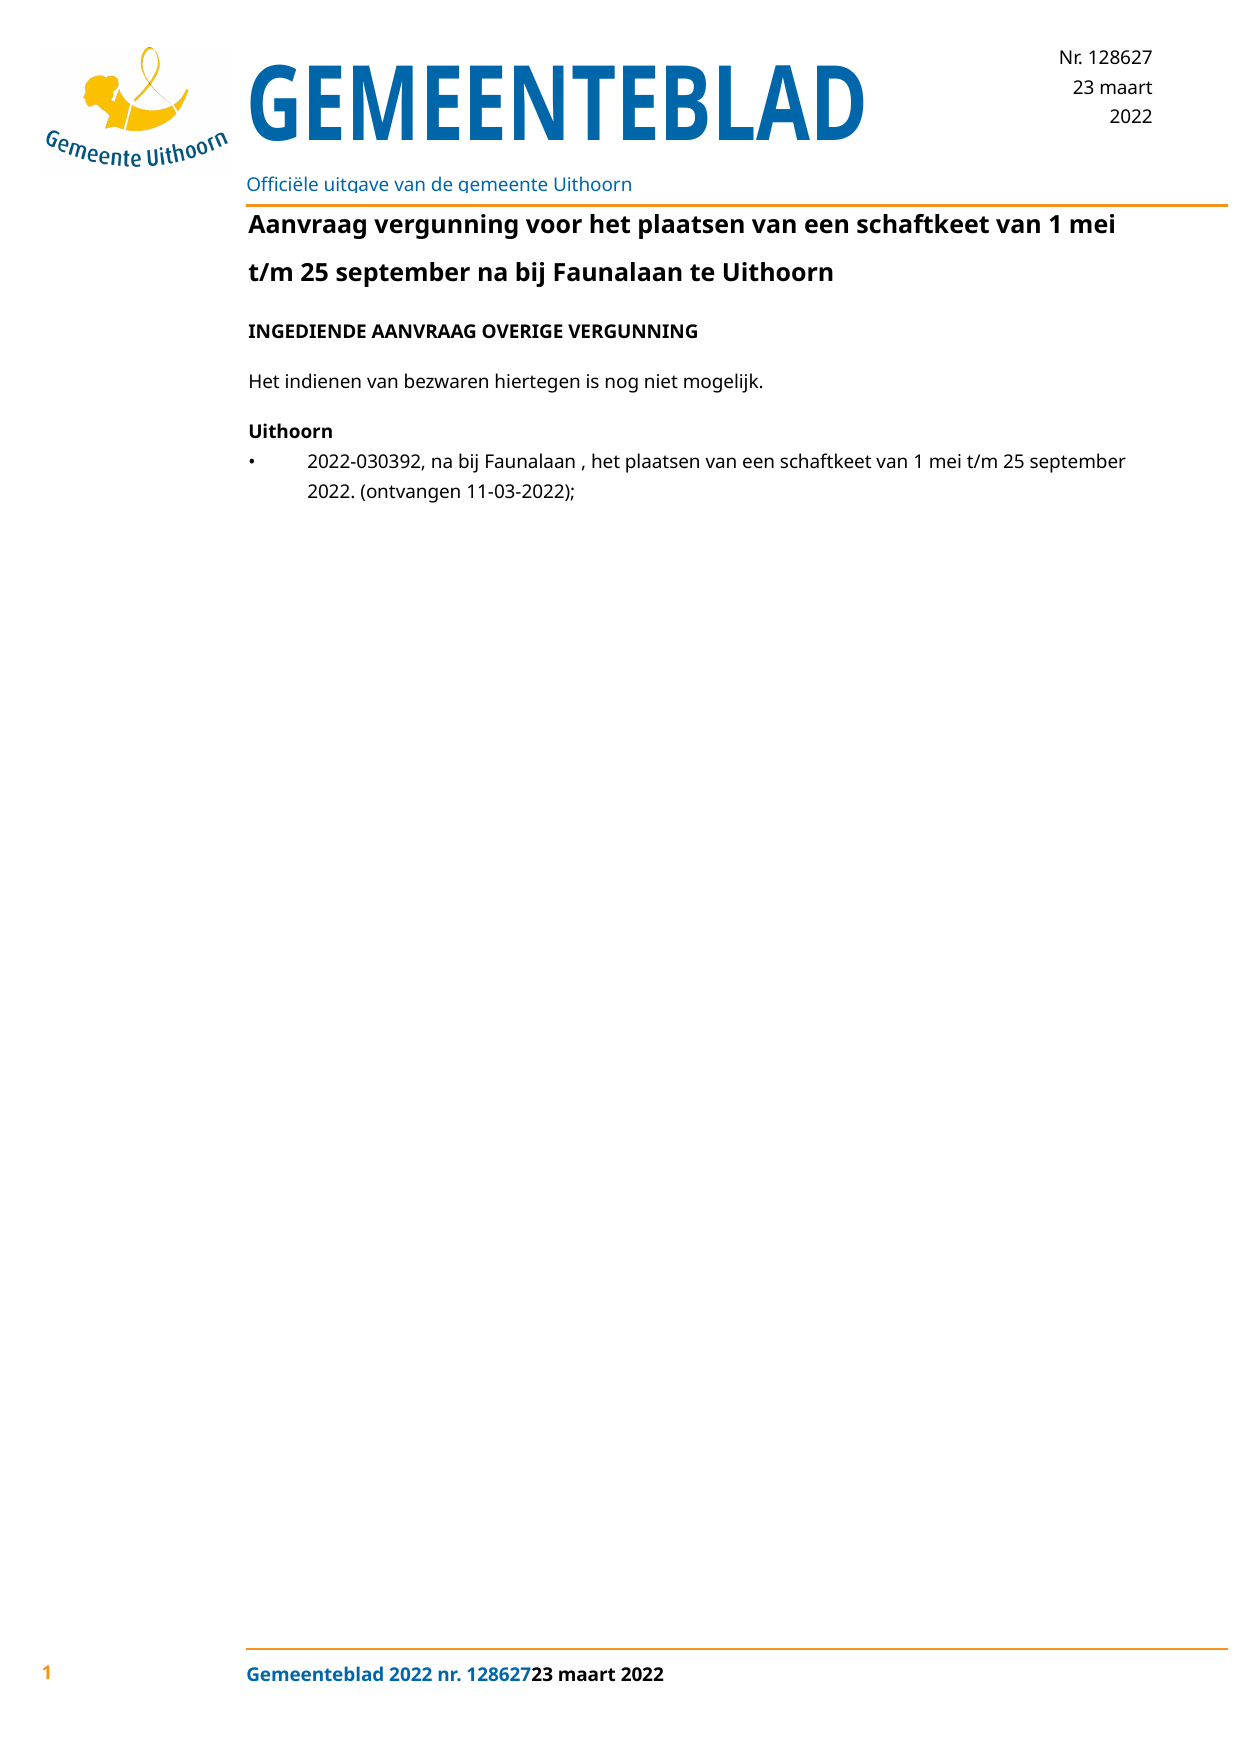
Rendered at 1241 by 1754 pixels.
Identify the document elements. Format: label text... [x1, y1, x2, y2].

list 2022-030392, na bij Faunalaan , het plaatsen van een schaftkeet van 1 mei t/m 25 september 2022. (ontvangen 11-03-2022); [248, 448, 1152, 504]
text Het indienen van bezwaren hiertegen is nog niet mogelijk. [248, 368, 1152, 394]
picture [41, 47, 231, 172]
text Aanvraag vergunning voor het plaatsen van een schaftkeet van 1 mei t/m 25 september na bij Faunalaan te Uithoorn [248, 207, 1152, 288]
text Uithoorn [248, 419, 1152, 444]
text INGEDIENDE AANVRAAG OVERIGE VERGUNNING [248, 318, 1152, 344]
